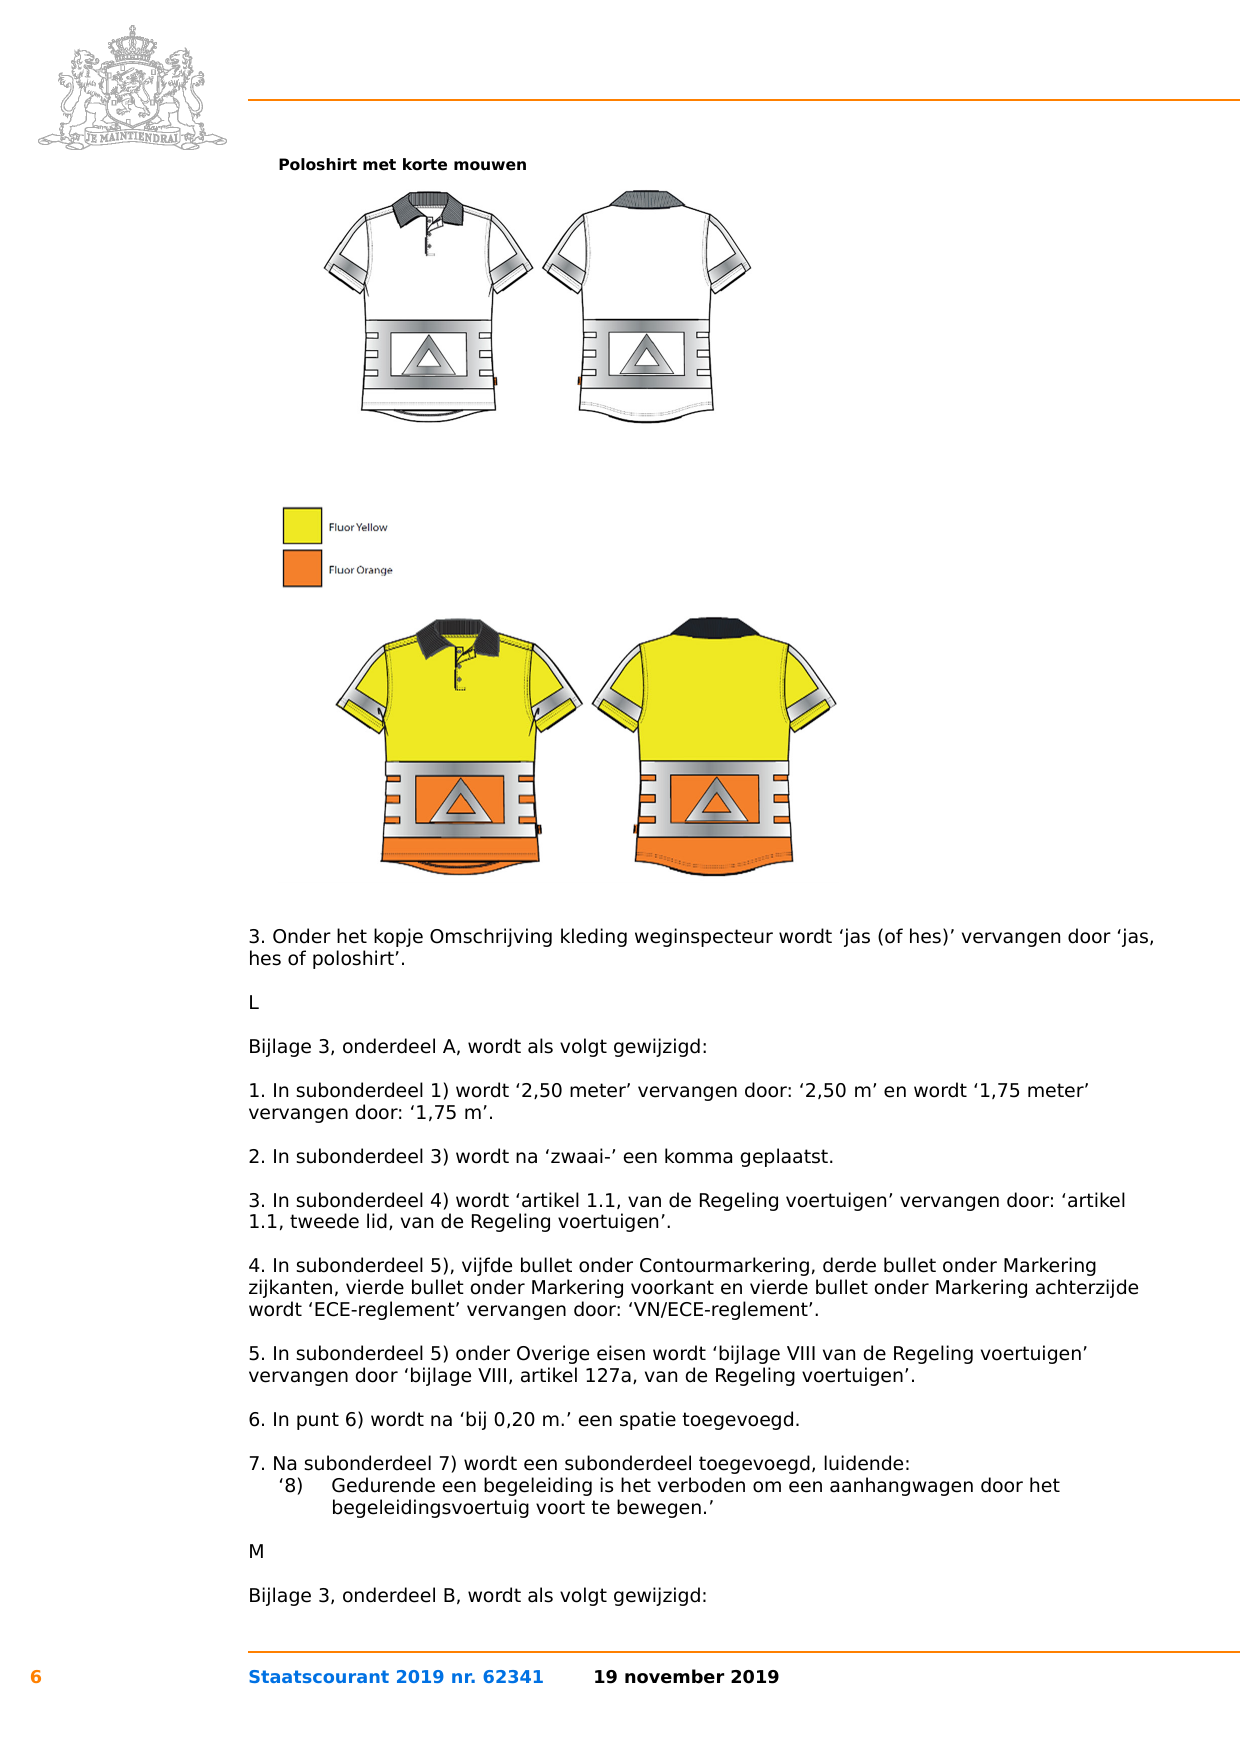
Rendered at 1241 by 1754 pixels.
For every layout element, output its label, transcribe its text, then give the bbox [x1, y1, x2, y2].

text ‘8) Gedurende een begeleiding is het verboden om een aanhangwagen door het begeleidingsvoertuig voort te bewegen.’ [278, 1475, 1163, 1519]
text 5. In subonderdeel 5) onder Overige eisen wordt ‘bijlage VIII van de Regeling voertuigen’ vervangen door ‘bijlage VIII, artikel 127a, van de Regeling voertuigen’. [248, 1343, 1163, 1387]
text Bijlage 3, onderdeel B, wordt als volgt gewijzigd: [248, 1584, 1163, 1606]
text 6. In punt 6) wordt na ‘bij 0,20 m.’ een spatie toegevoegd. [248, 1409, 1163, 1431]
text Bijlage 3, onderdeel A, wordt als volgt gewijzigd: [248, 1036, 1163, 1058]
picture [38, 25, 227, 150]
text 7. Na subonderdeel 7) wordt een subonderdeel toegevoegd, luidende: [248, 1453, 1163, 1475]
text Poloshirt met korte mouwen [278, 156, 839, 174]
text 3. Onder het kopje Omschrijving kleding weginspecteur wordt ‘jas (of hes)’ vervangen door ‘jas, hes of poloshirt’. [248, 926, 1163, 970]
text 1. In subonderdeel 1) wordt ‘2,50 meter’ vervangen door: ‘2,50 m’ en wordt ‘1,75 meter’ vervangen door: ‘1,75 m’. [248, 1080, 1163, 1124]
picture [278, 185, 840, 883]
text M [248, 1541, 1163, 1563]
text L [248, 992, 1163, 1014]
text 4. In subonderdeel 5), vijfde bullet onder Contourmarkering, derde bullet onder Markering zijkanten, vierde bullet onder Markering voorkant en vierde bullet onder Markering achterzijde wordt ‘ECE-reglement’ vervangen door: ‘VN/ECE-reglement’. [248, 1255, 1163, 1321]
text 2. In subonderdeel 3) wordt na ‘zwaai-’ een komma geplaatst. [248, 1146, 1163, 1168]
text 3. In subonderdeel 4) wordt ‘artikel 1.1, van de Regeling voertuigen’ vervangen door: ‘artikel 1.1, tweede lid, van de Regeling voertuigen’. [248, 1189, 1163, 1233]
